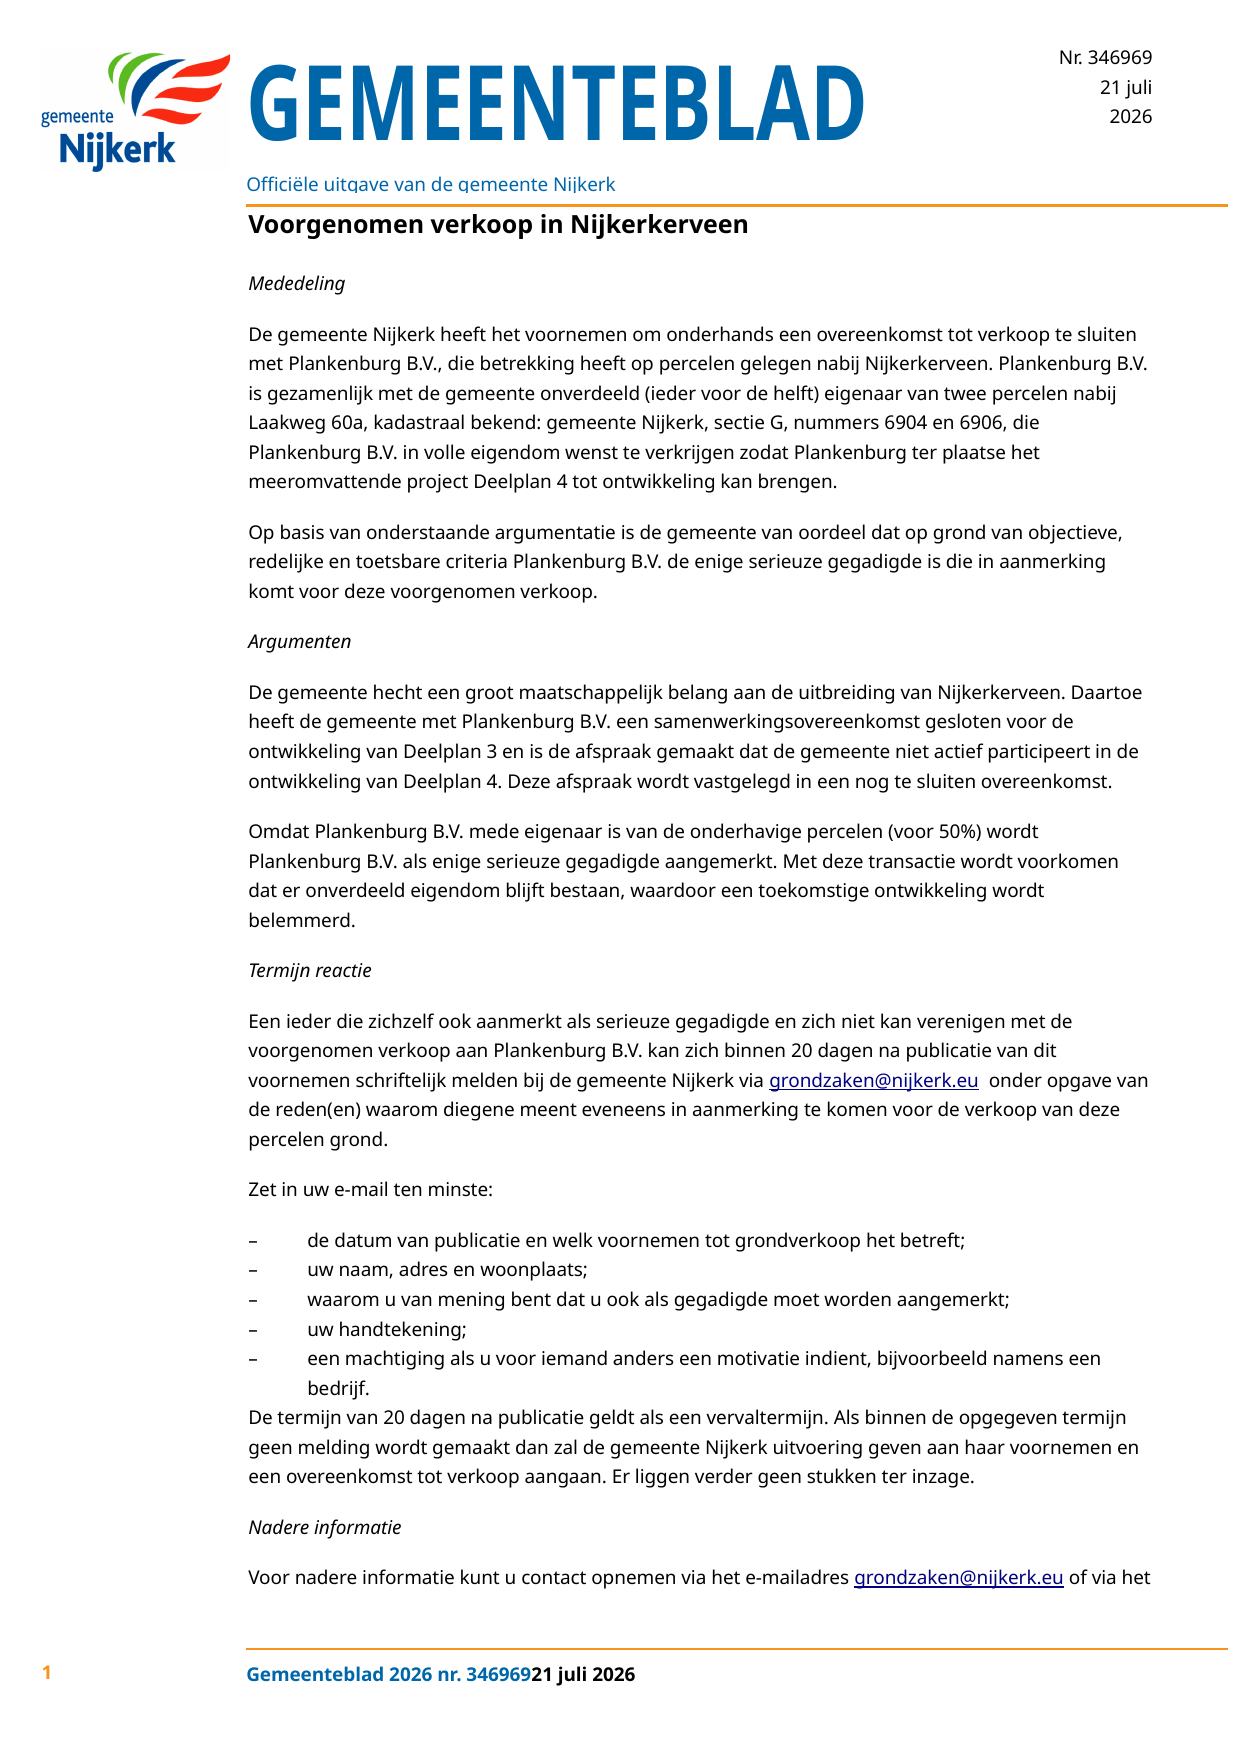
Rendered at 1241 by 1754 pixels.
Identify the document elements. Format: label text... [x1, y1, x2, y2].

list waarom u van mening bent dat u ook als gegadigde moet worden aangemerkt; [248, 1286, 1152, 1312]
text Een ieder die zichzelf ook aanmerkt als serieuze gegadigde en zich niet kan verenigen met de voorgenomen verkoop aan Plankenburg B.V. kan zich binnen 20 dagen na publicatie van dit voornemen schriftelijk melden bij de gemeente Nijkerk via grondzaken@nijkerk.eu onder opgave van de reden(en) waarom diegene meent eveneens in aanmerking te komen voor de verkoop van deze percelen grond. [248, 1008, 1152, 1152]
text Termijn reactie [248, 957, 1152, 983]
text Zet in uw e-mail ten minste: [248, 1177, 1152, 1202]
text Nadere informatie [248, 1514, 1152, 1540]
text De gemeente hecht een groot maatschappelijk belang aan de uitbreiding van Nijkerkerveen. Daartoe heeft de gemeente met Plankenburg B.V. een samenwerkingsovereenkomst gesloten voor de ontwikkeling van Deelplan 3 en is de afspraak gemaakt dat de gemeente niet actief participeert in de ontwikkeling van Deelplan 4. Deze afspraak wordt vastgelegd in een nog te sluiten overeenkomst. [248, 679, 1152, 793]
text Op basis van onderstaande argumentatie is de gemeente van oordeel dat op grond van objectieve, redelijke en toetsbare criteria Plankenburg B.V. de enige serieuze gegadigde is die in aanmerking komt voor deze voorgenomen verkoop. [248, 519, 1152, 604]
list uw handtekening; [248, 1316, 1152, 1341]
list de datum van publicatie en welk voornemen tot grondverkoop het betreft; [248, 1227, 1152, 1253]
text Mededeling [248, 270, 1152, 296]
list een machtiging als u voor iemand anders een motivatie indient, bijvoorbeeld namens een bedrijf. [248, 1345, 1152, 1401]
text Voorgenomen verkoop in Nijkerkerveen [248, 207, 1152, 241]
picture [41, 47, 231, 172]
text Voor nadere informatie kunt u contact opnemen via het e-mailadres grondzaken@nijkerk.eu of via het [248, 1564, 1152, 1590]
list uw naam, adres en woonplaats; [248, 1257, 1152, 1282]
text De termijn van 20 dagen na publicatie geldt als een vervaltermijn. Als binnen de opgegeven termijn geen melding wordt gemaakt dan zal de gemeente Nijkerk uitvoering geven aan haar voornemen en een overeenkomst tot verkoop aangaan. Er liggen verder geen stukken ter inzage. [248, 1404, 1152, 1489]
text De gemeente Nijkerk heeft het voornemen om onderhands een overeenkomst tot verkoop te sluiten met Plankenburg B.V., die betrekking heeft op percelen gelegen nabij Nijkerkerveen. Plankenburg B.V. is gezamenlijk met de gemeente onverdeeld (ieder voor de helft) eigenaar van twee percelen nabij Laakweg 60a, kadastraal bekend: gemeente Nijkerk, sectie G, nummers 6904 en 6906, die Plankenburg B.V. in volle eigendom wenst te verkrijgen zodat Plankenburg ter plaatse het meeromvattende project Deelplan 4 tot ontwikkeling kan brengen. [248, 321, 1152, 494]
text Argumenten [248, 629, 1152, 654]
text Omdat Plankenburg B.V. mede eigenaar is van de onderhavige percelen (voor 50%) wordt Plankenburg B.V. als enige serieuze gegadigde aangemerkt. Met deze transactie wordt voorkomen dat er onverdeeld eigendom blijft bestaan, waardoor een toekomstige ontwikkeling wordt belemmerd. [248, 818, 1152, 933]
